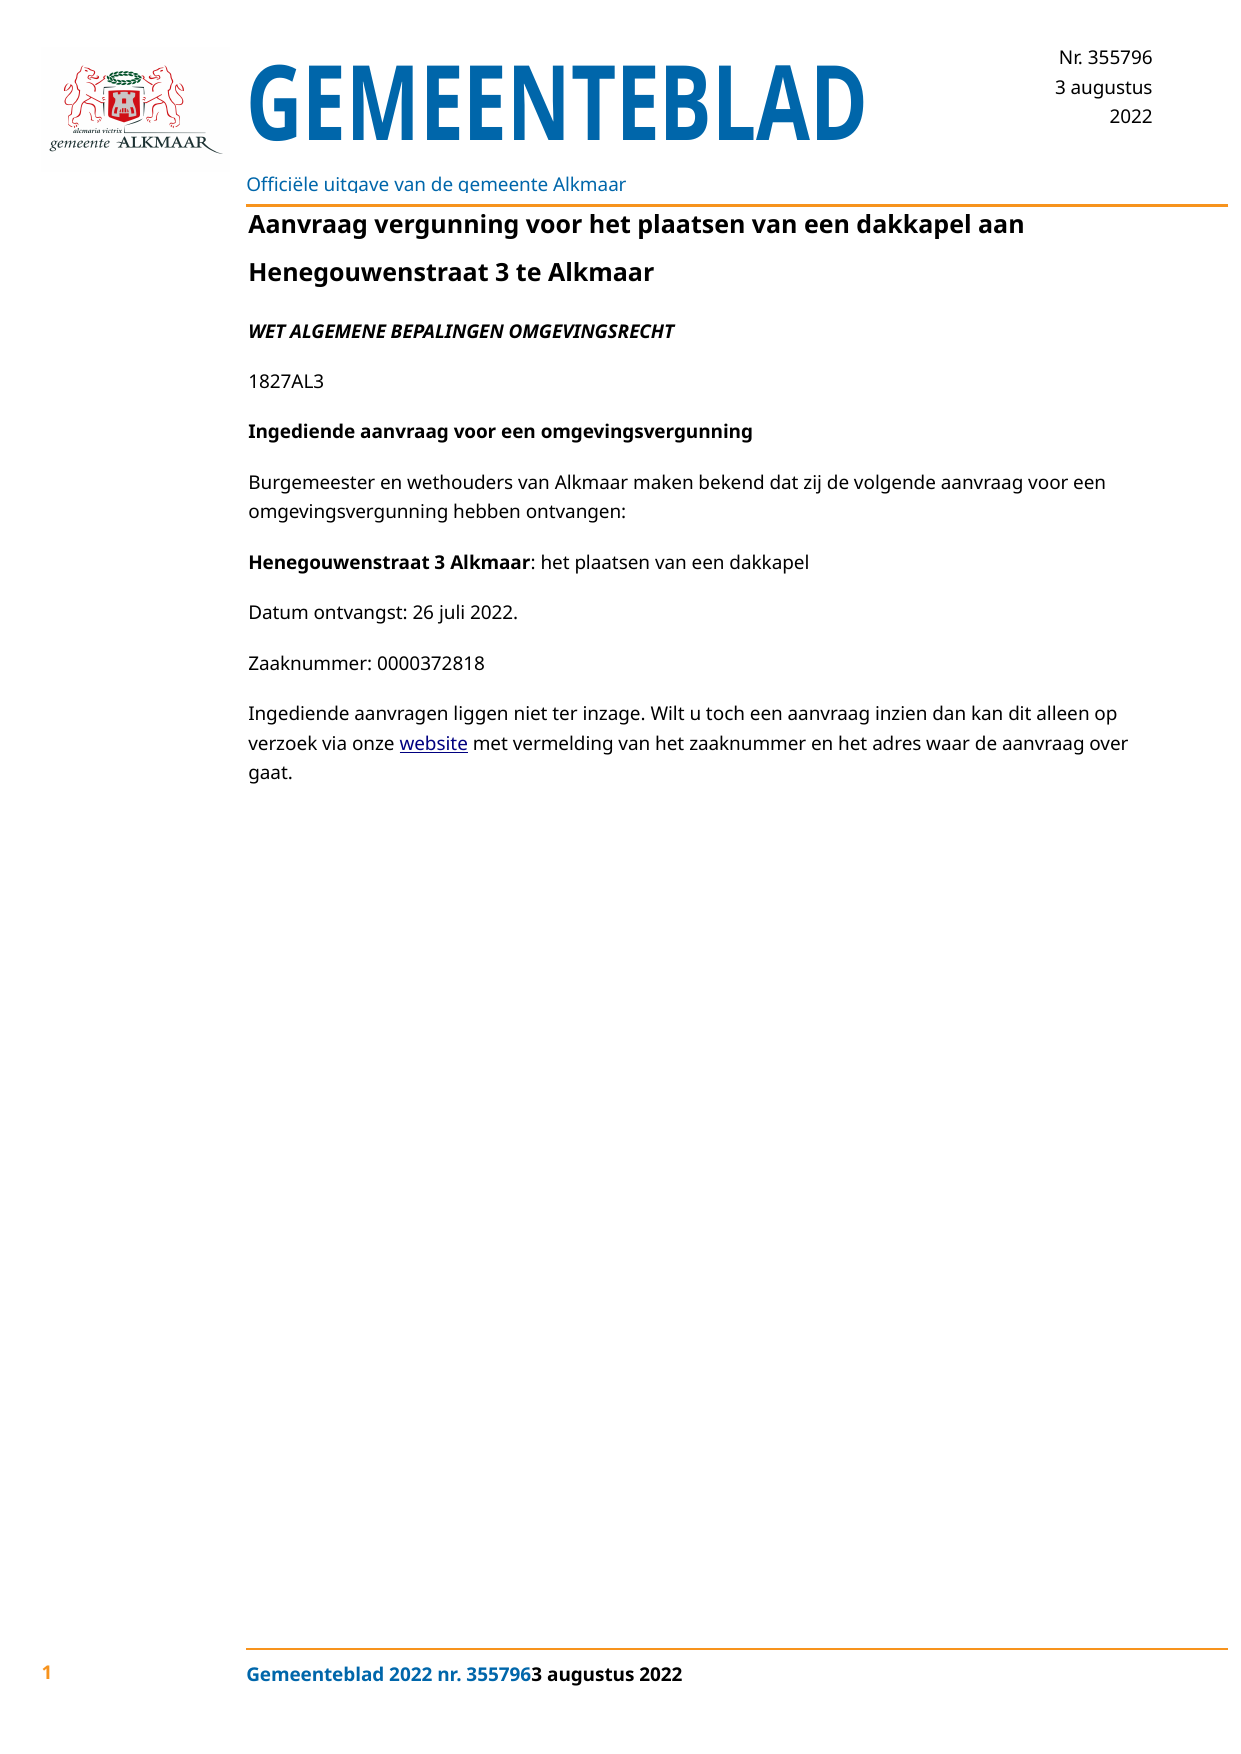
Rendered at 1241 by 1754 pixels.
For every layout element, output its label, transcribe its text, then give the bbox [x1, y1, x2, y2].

text WET ALGEMENE BEPALINGEN OMGEVINGSRECHT [248, 318, 1152, 344]
text Burgemeester en wethouders van Alkmaar maken bekend dat zij de volgende aanvraag voor een omgevingsvergunning hebben ontvangen: [248, 469, 1152, 524]
text Aanvraag vergunning voor het plaatsen van een dakkapel aan Henegouwenstraat 3 te Alkmaar [248, 207, 1152, 288]
text 1827AL3 [248, 368, 1152, 394]
text Zaaknummer: 0000372818 [248, 650, 1152, 676]
text Datum ontvangst: 26 juli 2022. [248, 599, 1152, 625]
picture [41, 47, 231, 172]
text Ingediende aanvraag voor een omgevingsvergunning [248, 419, 1152, 444]
text Ingediende aanvragen liggen niet ter inzage. Wilt u toch een aanvraag inzien dan kan dit alleen op verzoek via onze website met vermelding van het zaaknummer en het adres waar de aanvraag over gaat. [248, 700, 1152, 785]
text Henegouwenstraat 3 Alkmaar: het plaatsen van een dakkapel [248, 549, 1152, 575]
